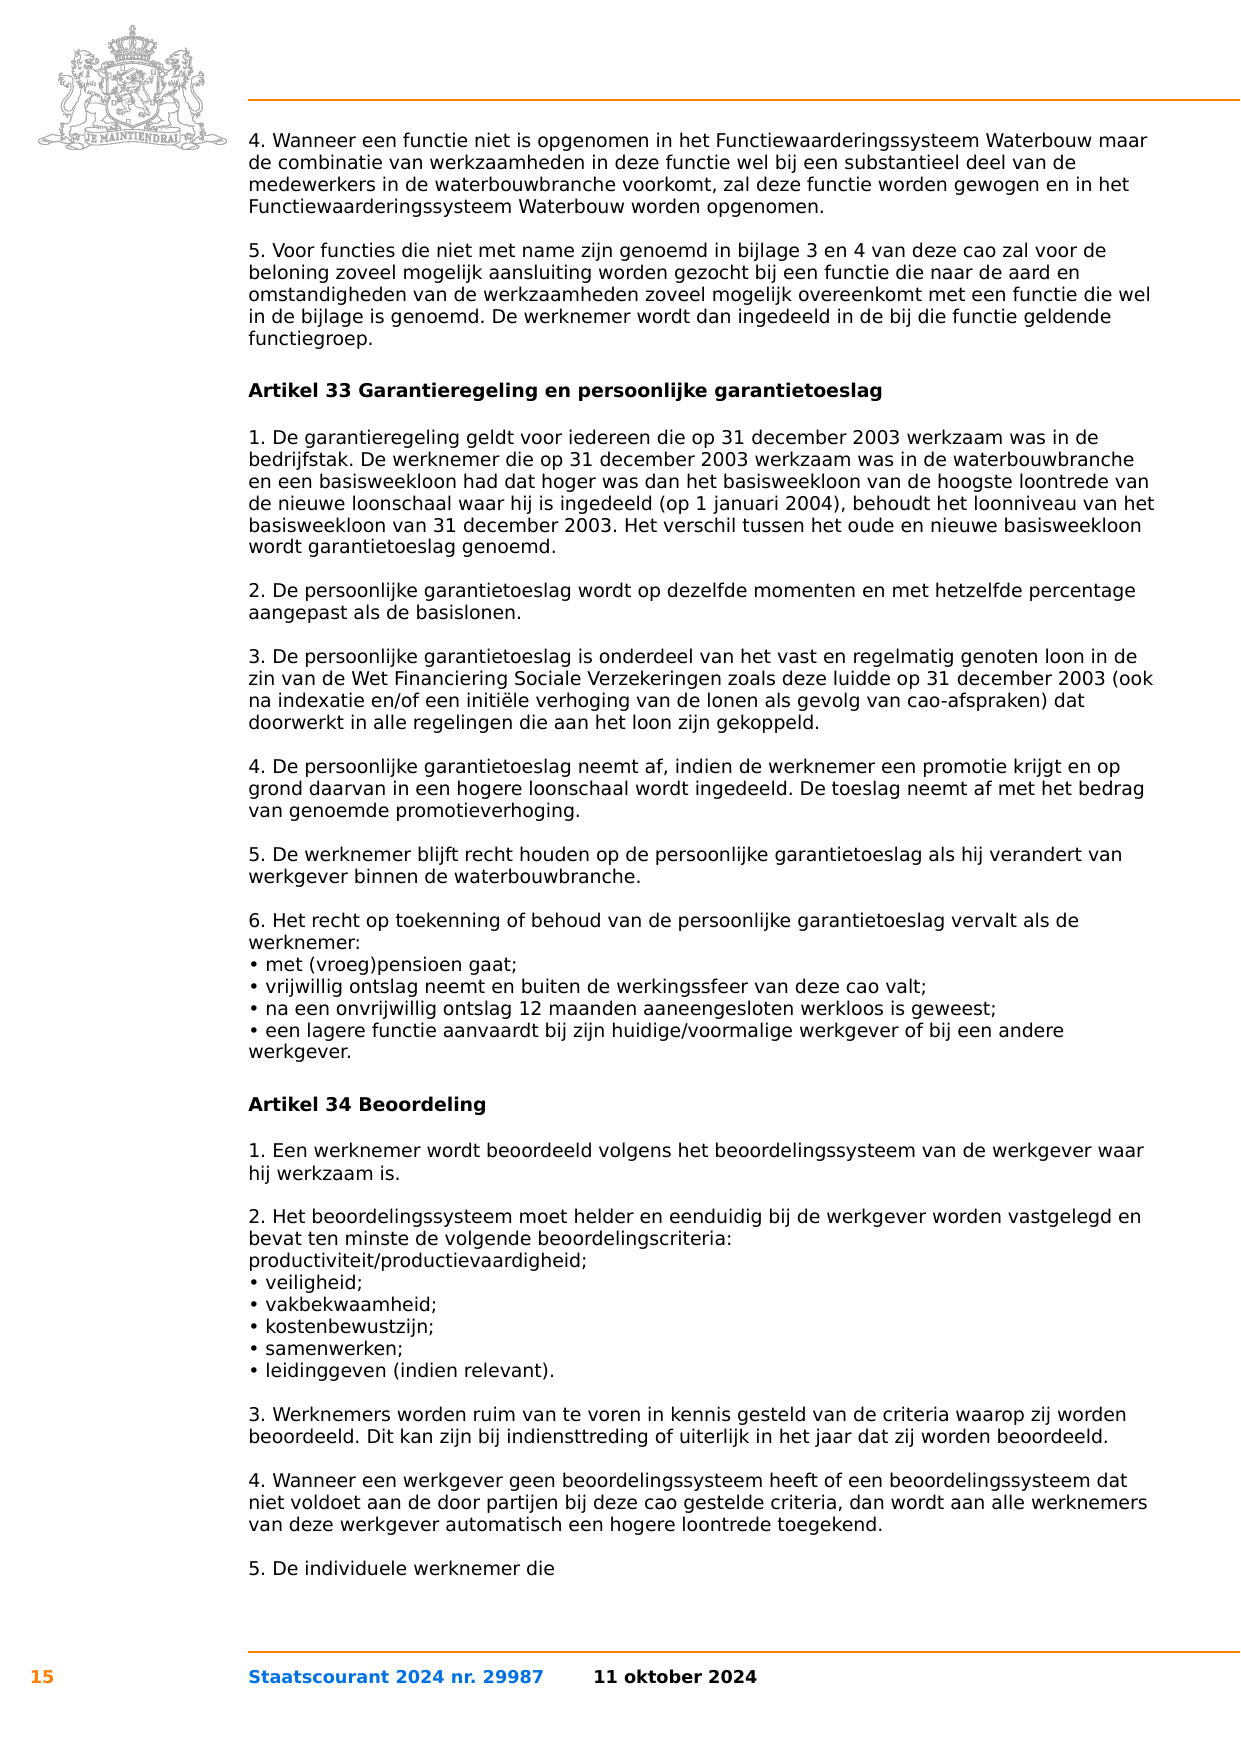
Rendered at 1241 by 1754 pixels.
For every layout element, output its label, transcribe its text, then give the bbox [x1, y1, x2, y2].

text • samenwerken; [248, 1338, 1163, 1360]
text 1. Een werknemer wordt beoordeeld volgens het beoordelingssysteem van de werkgever waar hij werkzaam is. [248, 1140, 1163, 1184]
text • een lagere functie aanvaardt bij zijn huidige/voormalige werkgever of bij een andere werkgever. [248, 1019, 1163, 1063]
text 5. De werknemer blijft recht houden op de persoonlijke garantietoeslag als hij verandert van werkgever binnen de waterbouwbranche. [248, 844, 1163, 888]
text • vrijwillig ontslag neemt en buiten de werkingssfeer van deze cao valt; [248, 976, 1163, 997]
text 2. Het beoordelingssysteem moet helder en eenduidig bij de werkgever worden vastgelegd en bevat ten minste de volgende beoordelingscriteria: [248, 1206, 1163, 1250]
text 4. Wanneer een functie niet is opgenomen in het Functiewaarderingssysteem Waterbouw maar de combinatie van werkzaamheden in deze functie wel bij een substantieel deel van de medewerkers in de waterbouwbranche voorkomt, zal deze functie worden gewogen en in het Functiewaarderingssysteem Waterbouw worden opgenomen. [248, 130, 1163, 218]
text 1. De garantieregeling geldt voor iedereen die op 31 december 2003 werkzaam was in de bedrijfstak. De werknemer die op 31 december 2003 werkzaam was in de waterbouwbranche en een basisweekloon had dat hoger was dan het basisweekloon van de hoogste loontrede van de nieuwe loonschaal waar hij is ingedeeld (op 1 januari 2004), behoudt het loonniveau van het basisweekloon van 31 december 2003. Het verschil tussen het oude en nieuwe basisweekloon wordt garantietoeslag genoemd. [248, 427, 1163, 558]
text 4. De persoonlijke garantietoeslag neemt af, indien de werknemer een promotie krijgt en op grond daarvan in een hogere loonschaal wordt ingedeeld. De toeslag neemt af met het bedrag van genoemde promotieverhoging. [248, 756, 1163, 822]
text 6. Het recht op toekenning of behoud van de persoonlijke garantietoeslag vervalt als de werknemer: [248, 909, 1163, 953]
text 5. De individuele werknemer die [248, 1558, 1163, 1579]
text 3. De persoonlijke garantietoeslag is onderdeel van het vast en regelmatig genoten loon in de zin van de Wet Financiering Sociale Verzekeringen zoals deze luidde op 31 december 2003 (ook na indexatie en/of een initiële verhoging van de lonen als gevolg van cao-afspraken) dat doorwerkt in alle regelingen die aan het loon zijn gekoppeld. [248, 646, 1163, 734]
subtitle Artikel 34 Beoordeling [248, 1093, 1163, 1115]
text 3. Werknemers worden ruim van te voren in kennis gesteld van de criteria waarop zij worden beoordeeld. Dit kan zijn bij indiensttreding of uiterlijk in het jaar dat zij worden beoordeeld. [248, 1404, 1163, 1448]
text • na een onvrijwillig ontslag 12 maanden aaneengesloten werkloos is geweest; [248, 997, 1163, 1019]
text • vakbekwaamheid; [248, 1294, 1163, 1316]
text • kostenbewustzijn; [248, 1316, 1163, 1338]
text • met (vroeg)pensioen gaat; [248, 953, 1163, 976]
picture [38, 25, 227, 150]
text 4. Wanneer een werkgever geen beoordelingssysteem heeft of een beoordelingssysteem dat niet voldoet aan de door partijen bij deze cao gestelde criteria, dan wordt aan alle werknemers van deze werkgever automatisch een hogere loontrede toegekend. [248, 1470, 1163, 1536]
text 5. Voor functies die niet met name zijn genoemd in bijlage 3 en 4 van deze cao zal voor de beloning zoveel mogelijk aansluiting worden gezocht bij een functie die naar de aard en omstandigheden van de werkzaamheden zoveel mogelijk overeenkomt met een functie die wel in de bijlage is genoemd. De werknemer wordt dan ingedeeld in de bij die functie geldende functiegroep. [248, 240, 1163, 349]
text • leidinggeven (indien relevant). [248, 1360, 1163, 1382]
text productiviteit/productievaardigheid; [248, 1250, 1163, 1272]
text 2. De persoonlijke garantietoeslag wordt op dezelfde momenten en met hetzelfde percentage aangepast als de basislonen. [248, 580, 1163, 624]
text • veiligheid; [248, 1272, 1163, 1294]
subtitle Artikel 33 Garantieregeling en persoonlijke garantietoeslag [248, 379, 1163, 402]
